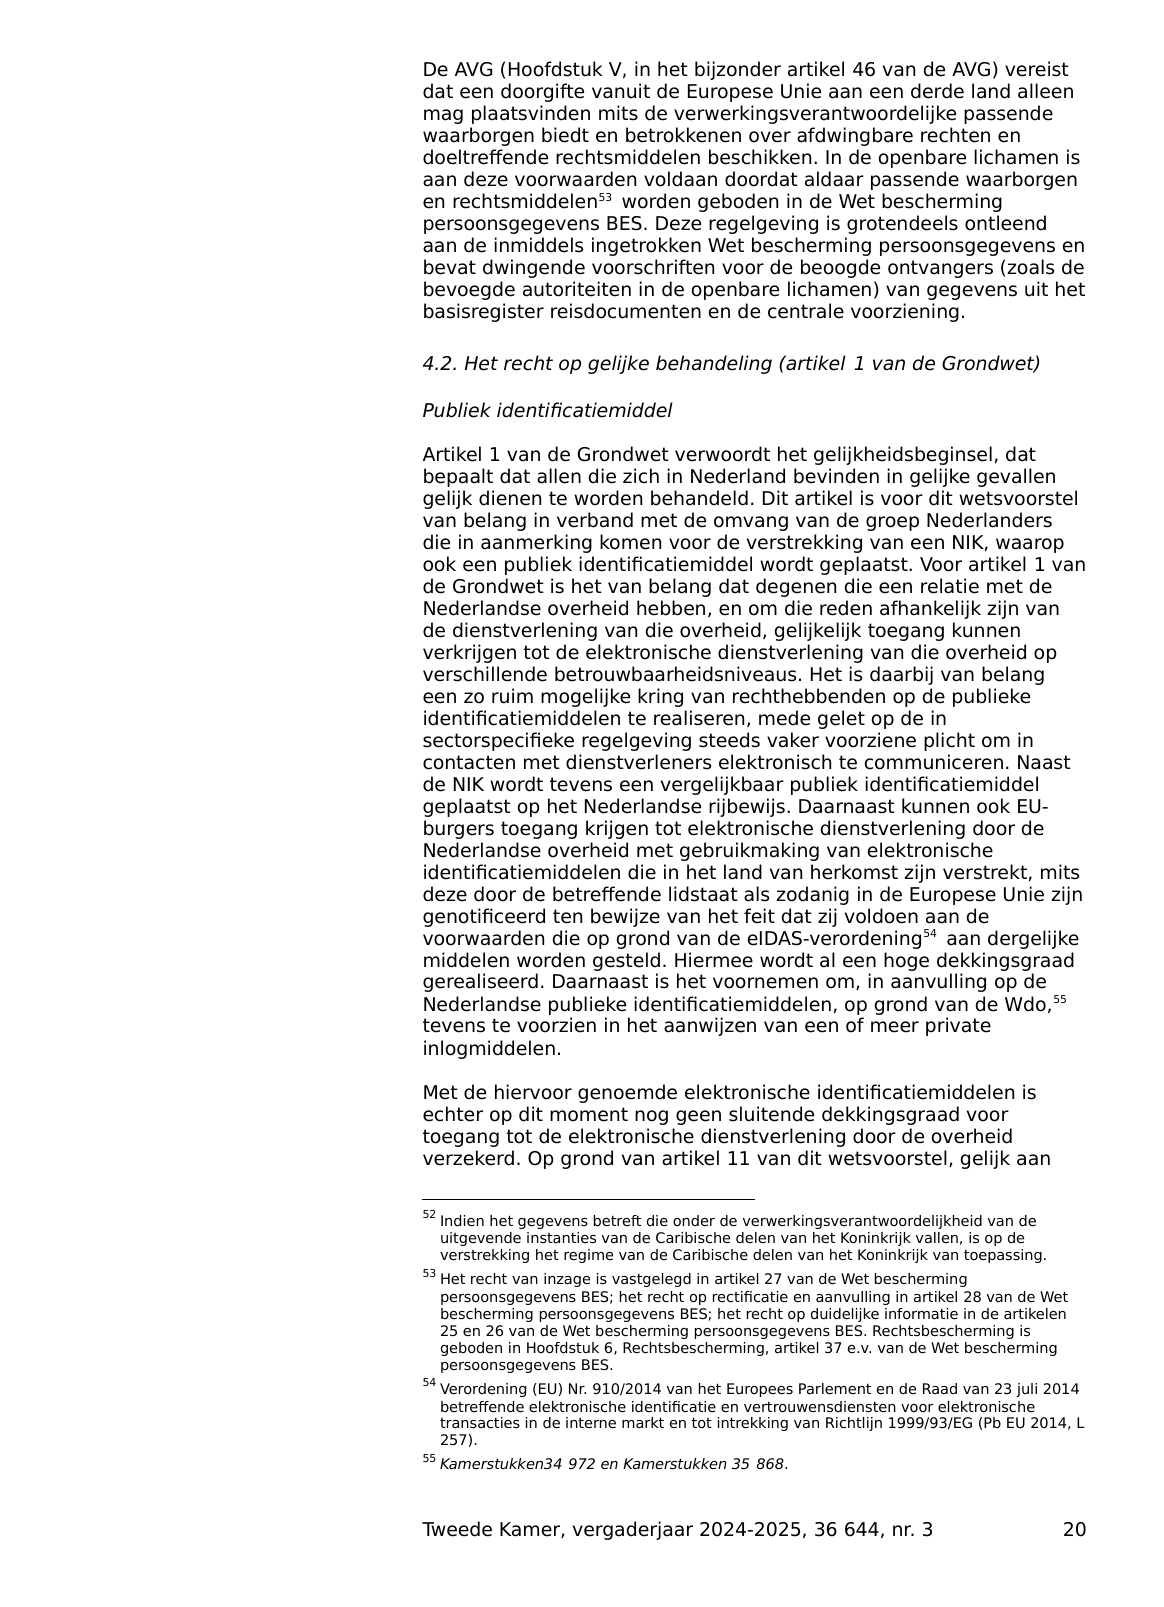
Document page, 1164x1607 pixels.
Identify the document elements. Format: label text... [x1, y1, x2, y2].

text Kamerstukken34 972 en Kamerstukken 35 868. [422, 1452, 1087, 1474]
subtitle Publiek identificatiemiddel [422, 400, 1087, 422]
text Verordening (EU) Nr. 910/2014 van het Europees Parlement en de Raad van 23 juli 2014 betreffende elektronische identificatie en vertrouwensdiensten voor elektronische transacties in de interne markt en tot intrekking van Richtlijn 1999/93/EG (Pb EU 2014, L 257). [422, 1377, 1087, 1449]
text Het recht van inzage is vastgelegd in artikel 27 van de Wet bescherming persoonsgegevens BES; het recht op rectificatie en aanvulling in artikel 28 van de Wet bescherming persoonsgegevens BES; het recht op duidelijke informatie in de artikelen 25 en 26 van de Wet bescherming persoonsgegevens BES. Rechtsbescherming is geboden in Hoofdstuk 6, Rechtsbescherming, artikel 37 e.v. van de Wet bescherming persoonsgegevens BES. [422, 1267, 1087, 1374]
text Artikel 1 van de Grondwet verwoordt het gelijkheidsbeginsel, dat bepaalt dat allen die zich in Nederland bevinden in gelijke gevallen gelijk dienen te worden behandeld. Dit artikel is voor dit wetsvoorstel van belang in verband met de omvang van de groep Nederlanders die in aanmerking komen voor de verstrekking van een NIK, waarop ook een publiek identificatiemiddel wordt geplaatst. Voor artikel 1 van de Grondwet is het van belang dat degenen die een relatie met de Nederlandse overheid hebben, en om die reden afhankelijk zijn van de dienstverlening van die overheid, gelijkelijk toegang kunnen verkrijgen tot de elektronische dienstverlening van die overheid op verschillende betrouwbaarheidsniveaus. Het is daarbij van belang een zo ruim mogelijke kring van rechthebbenden op de publieke identificatiemiddelen te realiseren, mede gelet op de in sectorspecifieke regelgeving steeds vaker voorziene plicht om in contacten met dienstverleners elektronisch te communiceren. Naast de NIK wordt tevens een vergelijkbaar publiek identificatiemiddel geplaatst op het Nederlandse rijbewijs. Daarnaast kunnen ook EU-burgers toegang krijgen tot elektronische dienstverlening door de Nederlandse overheid met gebruikmaking van elektronische identificatiemiddelen die in het land van herkomst zijn verstrekt, mits deze door de betreffende lidstaat als zodanig in de Europese Unie zijn genotificeerd ten bewijze van het feit dat zij voldoen aan de voorwaarden die op grond van de eIDAS-verordening aan dergelijke middelen worden gesteld. Hiermee wordt al een hoge dekkingsgraad gerealiseerd. Daarnaast is het voornemen om, in aanvulling op de Nederlandse publieke identificatiemiddelen, op grond van de Wdo, tevens te voorzien in het aanwijzen van een of meer private inlogmiddelen. [422, 444, 1087, 1059]
subtitle 4.2. Het recht op gelijke behandeling (artikel 1 van de Grondwet) [422, 353, 1087, 375]
text Met de hiervoor genoemde elektronische identificatiemiddelen is echter op dit moment nog geen sluitende dekkingsgraad voor toegang tot de elektronische dienstverlening door de overheid verzekerd. Op grond van artikel 11 van dit wetsvoorstel, gelijk aan [422, 1082, 1087, 1169]
text Indien het gegevens betreft die onder de verwerkingsverantwoordelijkheid van de uitgevende instanties van de Caribische delen van het Koninkrijk vallen, is op de verstrekking het regime van de Caribische delen van het Koninkrijk van toepassing. [422, 1208, 1087, 1264]
text De AVG (Hoofdstuk V, in het bijzonder artikel 46 van de AVG) vereist dat een doorgifte vanuit de Europese Unie aan een derde land alleen mag plaatsvinden mits de verwerkingsverantwoordelijke passende waarborgen biedt en betrokkenen over afdwingbare rechten en doeltreffende rechtsmiddelen beschikken. In de openbare lichamen is aan deze voorwaarden voldaan doordat aldaar passende waarborgen en rechtsmiddelen worden geboden in de Wet bescherming persoonsgegevens BES. Deze regelgeving is grotendeels ontleend aan de inmiddels ingetrokken Wet bescherming persoonsgegevens en bevat dwingende voorschriften voor de beoogde ontvangers (zoals de bevoegde autoriteiten in de openbare lichamen) van gegevens uit het basisregister reisdocumenten en de centrale voorziening. [422, 59, 1087, 323]
